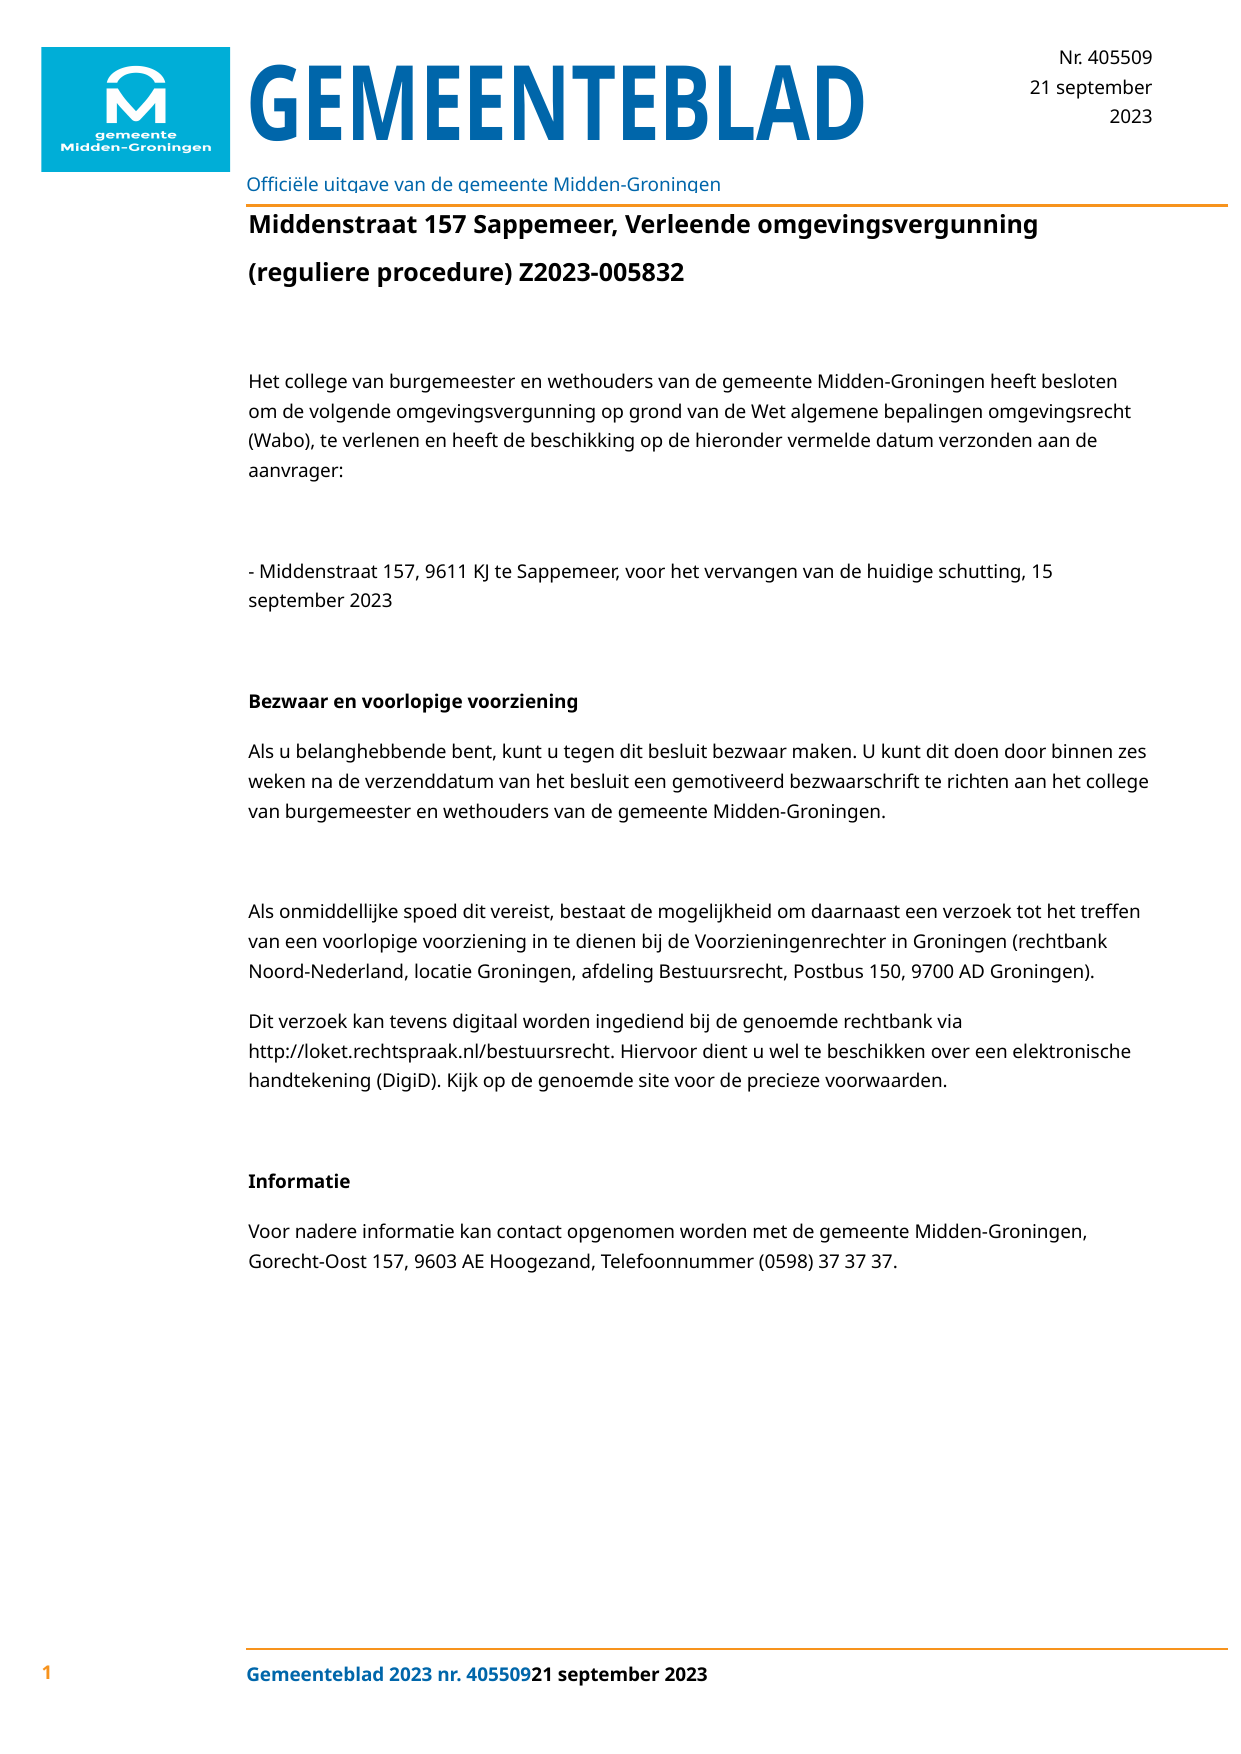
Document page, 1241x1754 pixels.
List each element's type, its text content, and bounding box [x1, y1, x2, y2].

picture [184, 146, 190, 153]
text Bezwaar en voorlopige voorziening [248, 688, 1152, 714]
text Als onmiddellijke spoed dit vereist, bestaat de mogelijkheid om daarnaast een verzoek tot het treffen van een voorlopige voorziening in te dienen bij de Voorzieningenrechter in Groningen (rechtbank Noord-Nederland, locatie Groningen, afdeling Bestuursrecht, Postbus 150, 9700 AD Groningen). [248, 899, 1152, 984]
text Dit verzoek kan tevens digitaal worden ingediend bij de genoemde rechtbank via http://loket.rechtspraak.nl/bestuursrecht. Hiervoor dient u wel te beschikken over een elektronische handtekening (DigiD). Kijk op de genoemde site voor de precieze voorwaarden. [248, 1008, 1152, 1093]
text Informatie [248, 1168, 1152, 1194]
text Middenstraat 157 Sappemeer, Verleende omgevingsvergunning (reguliere procedure) Z2023-005832 [248, 207, 1152, 288]
picture [107, 89, 165, 122]
text Voor nadere informatie kan contact opgenomen worden met de gemeente Midden-Groningen, Gorecht-Oost 157, 9603 AE Hoogezand, Telefoonnummer (0598) 37 37 37. [248, 1219, 1152, 1274]
text Als u belanghebbende bent, kunt u tegen dit besluit bezwaar maken. U kunt dit doen door binnen zes weken na de verzenddatum van het besluit een gemotiveerd bezwaarschrift te richten aan het college van burgemeester en wethouders van de gemeente Midden-Groningen. [248, 739, 1152, 824]
text Het college van burgemeester en wethouders van de gemeente Midden-Groningen heeft besloten om de volgende omgevingsvergunning op grond van de Wet algemene bepalingen omgevingsrecht (Wabo), te verlenen en heeft de beschikking op de hieronder vermelde datum verzonden aan de aanvrager: [248, 368, 1152, 483]
text - Middenstraat 157, 9611 KJ te Sappemeer, voor het vervangen van de huidige schutting, 15 september 2023 [248, 558, 1152, 613]
picture [108, 66, 164, 82]
